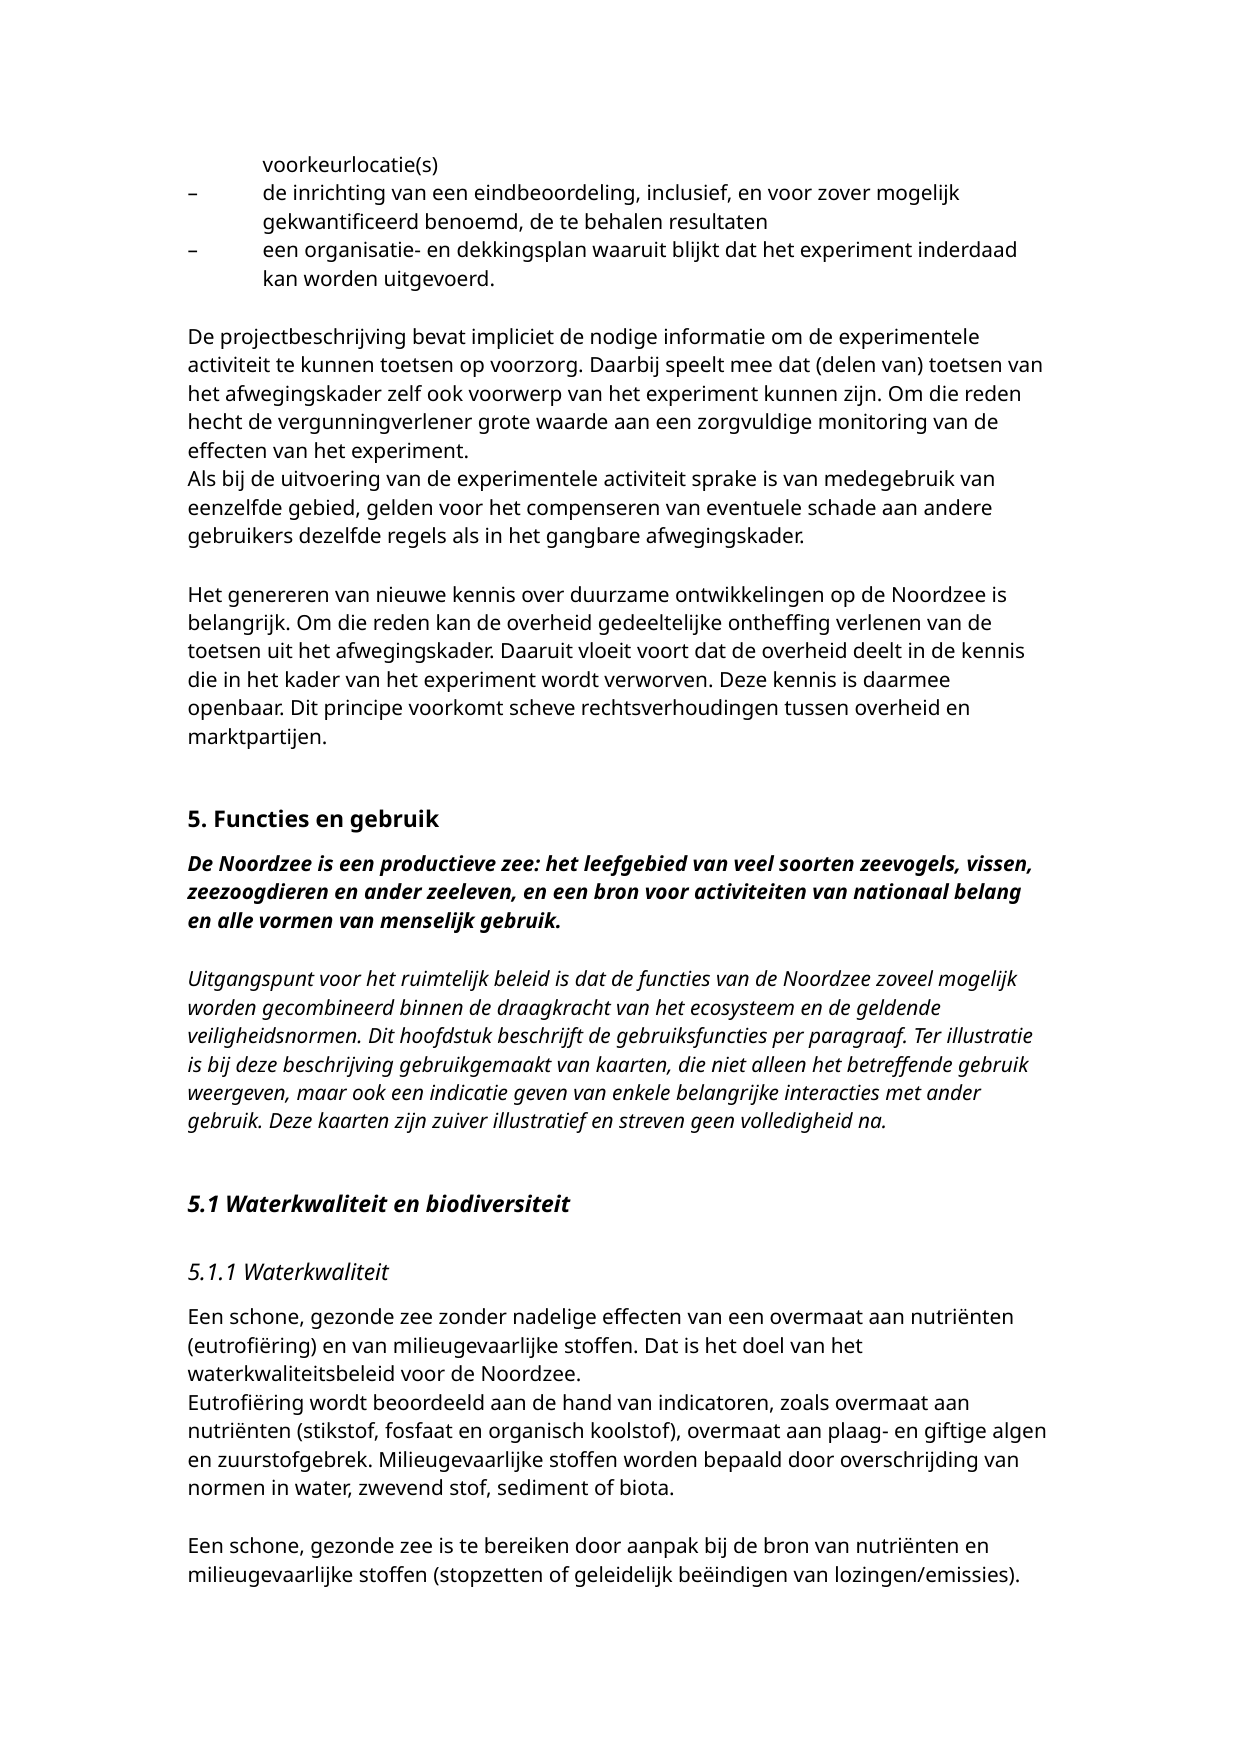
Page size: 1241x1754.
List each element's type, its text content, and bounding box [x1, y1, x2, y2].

list een organisatie- en dekkingsplan waaruit blijkt dat het experiment inderdaad kan worden uitgevoerd. [187, 235, 1053, 292]
text Een schone, gezonde zee is te bereiken door aanpak bij de bron van nutriënten en milieugevaarlijke stoffen (stopzetten of geleidelijk beëindigen van lozingen/emissies). [187, 1532, 1053, 1588]
list de inrichting van een eindbeoordeling, inclusief, en voor zover mogelijk gekwantificeerd benoemd, de te behalen resultaten [187, 178, 1053, 235]
text Als bij de uitvoering van de experimentele activiteit sprake is van medegebruik van eenzelfde gebied, gelden voor het compenseren van eventuele schade aan andere gebruikers dezelfde regels als in het gangbare afwegingskader. [187, 464, 1053, 550]
text Een schone, gezonde zee zonder nadelige effecten van een overmaat aan nutriënten (eutrofiëring) en van milieugevaarlijke stoffen. Dat is het doel van het waterkwaliteitsbeleid voor de Noordzee. [187, 1302, 1053, 1388]
subtitle 5.1 Waterkwaliteit en biodiversiteit [187, 1187, 1053, 1219]
text Uitgangspunt voor het ruimtelijk beleid is dat de functies van de Noordzee zoveel mogelijk worden gecombineerd binnen de draagkracht van het ecosysteem en de geldende veiligheidsnormen. Dit hoofdstuk beschrijft de gebruiksfuncties per paragraaf. Ter illustratie is bij deze beschrijving gebruikgemaakt van kaarten, die niet alleen het betreffende gebruik weergeven, maar ook een indicatie geven van enkele belangrijke interacties met ander gebruik. Deze kaarten zijn zuiver illustratief en streven geen volledigheid na. [187, 964, 1053, 1135]
subtitle 5. Functies en gebruik [187, 803, 1053, 834]
text Eutrofiëring wordt beoordeeld aan de hand van indicatoren, zoals overmaat aan nutriënten (stikstof, fosfaat en organisch koolstof), overmaat aan plaag- en giftige algen en zuurstofgebrek. Milieugevaarlijke stoffen worden bepaald door overschrijding van normen in water, zwevend stof, sediment of biota. [187, 1388, 1053, 1502]
list voorkeurlocatie(s) [187, 150, 1053, 178]
text De Noordzee is een productieve zee: het leefgebied van veel soorten zeevogels, vissen, zeezoogdieren en ander zeeleven, en een bron voor activiteiten van nationaal belang en alle vormen van menselijk gebruik. [187, 849, 1053, 934]
text De projectbeschrijving bevat impliciet de nodige informatie om de experimentele activiteit te kunnen toetsen op voorzorg. Daarbij speelt mee dat (delen van) toetsen van het afwegingskader zelf ook voorwerp van het experiment kunnen zijn. Om die reden hecht de vergunningverlener grote waarde aan een zorgvuldige monitoring van de effecten van het experiment. [187, 322, 1053, 464]
text Het genereren van nieuwe kennis over duurzame ontwikkelingen op de Noordzee is belangrijk. Om die reden kan de overheid gedeeltelijke ontheffing verlenen van de toetsen uit het afwegingskader. Daaruit vloeit voort dat de overheid deelt in de kennis die in het kader van het experiment wordt verworven. Deze kennis is daarmee openbaar. Dit principe voorkomt scheve rechtsverhoudingen tussen overheid en marktpartijen. [187, 580, 1053, 750]
subtitle 5.1.1 Waterkwaliteit [187, 1256, 1053, 1287]
